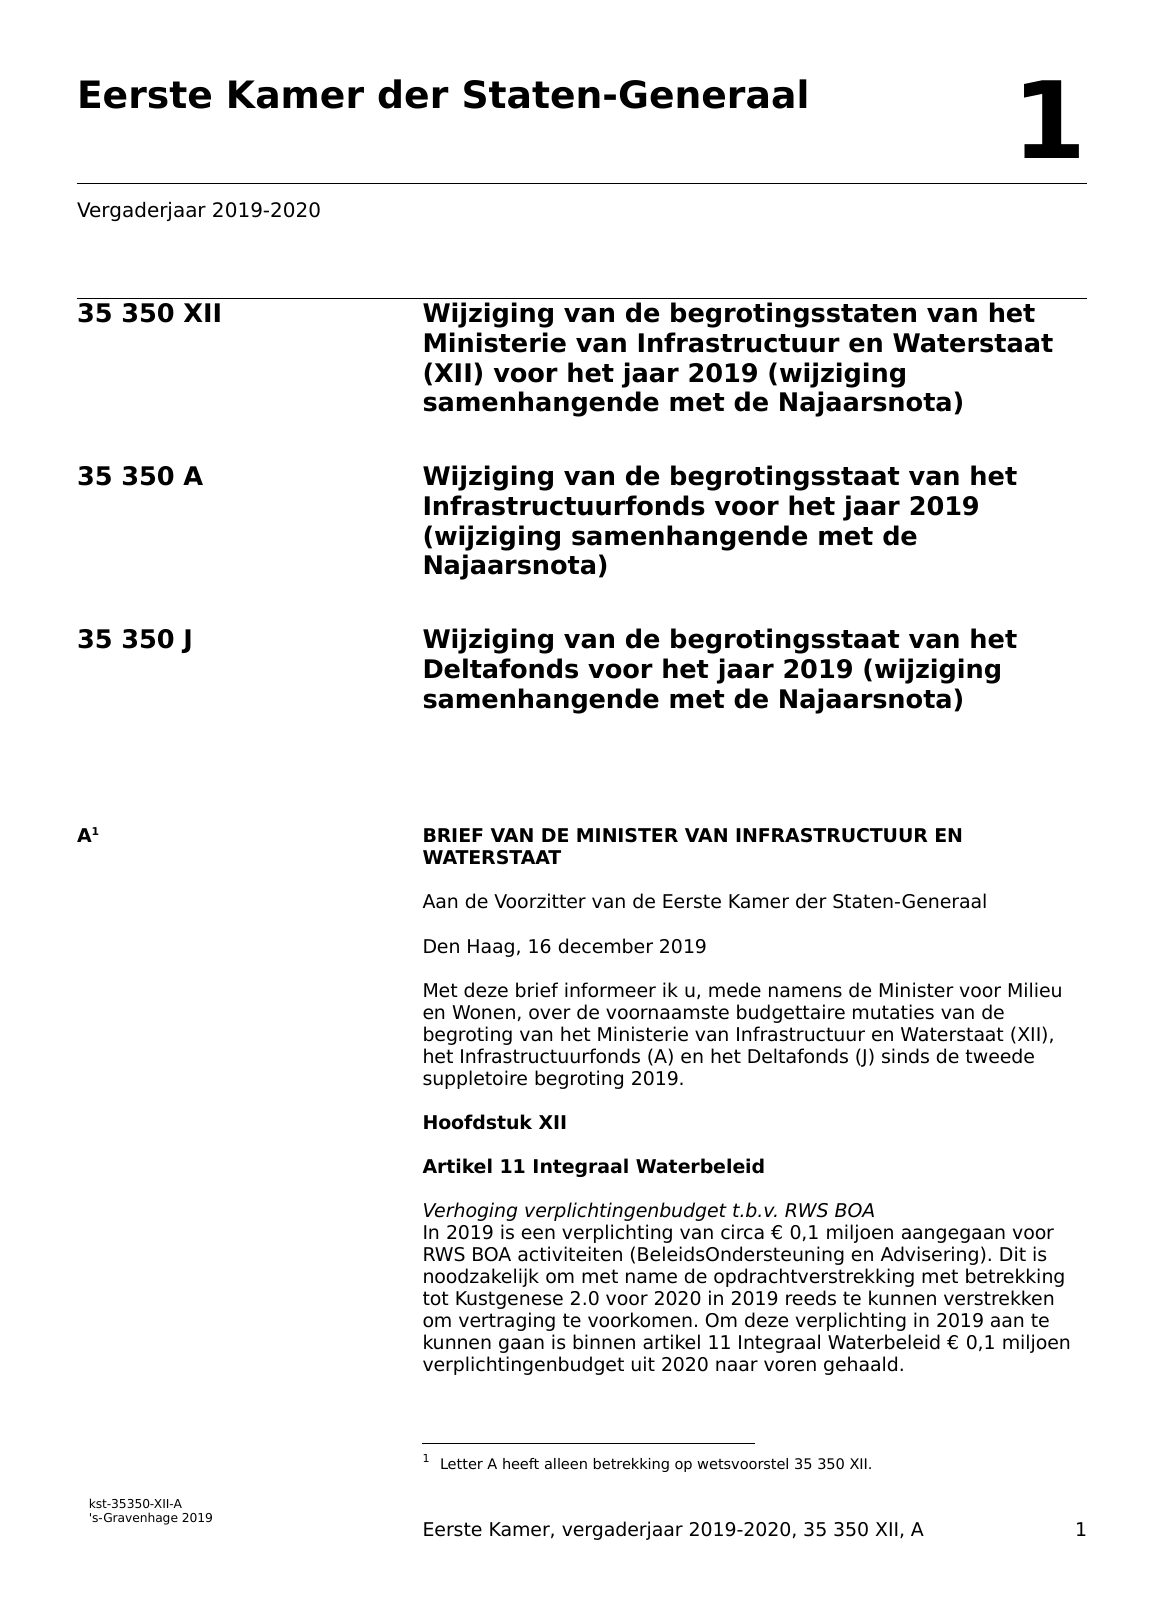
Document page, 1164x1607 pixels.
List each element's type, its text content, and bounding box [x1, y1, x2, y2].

text In 2019 is een verplichting van circa € 0,1 miljoen aangegaan voor RWS BOA activiteiten (BeleidsOndersteuning en Advisering). Dit is noodzakelijk om met name de opdrachtverstrekking met betrekking tot Kustgenese 2.0 voor 2020 in 2019 reeds te kunnen verstrekken om vertraging te voorkomen. Om deze verplichting in 2019 aan te kunnen gaan is binnen artikel 11 Integraal Waterbeleid € 0,1 miljoen verplichtingenbudget uit 2020 naar voren gehaald. [422, 1222, 1087, 1376]
text 's-Gravenhage 2019 [88, 1511, 323, 1525]
subtitle 35 350 A Wijziging van de begrotingsstaat van het Infrastructuurfonds voor het jaar 2019 (wijziging samenhangende met de Najaarsnota) [77, 462, 1087, 581]
table_cell Vergaderjaar 2019-2020 [77, 184, 1087, 298]
text Den Haag, 16 december 2019 [422, 936, 1087, 958]
table_header Eerste Kamer der Staten-Generaal [77, 59, 886, 183]
subtitle 35 350 J Wijziging van de begrotingsstaat van het Deltafonds voor het jaar 2019 (wijziging samenhangende met de Najaarsnota) [77, 625, 1087, 714]
subtitle Verhoging verplichtingenbudget t.b.v. RWS BOA [422, 1200, 1087, 1222]
subtitle A BRIEF VAN DE MINISTER VAN INFRASTRUCTUUR EN WATERSTAAT [77, 825, 1087, 869]
subtitle Artikel 11 Integraal Waterbeleid [422, 1156, 1087, 1178]
text Met deze brief informeer ik u, mede namens de Minister voor Milieu en Wonen, over de voornaamste budgettaire mutaties van de begroting van het Ministerie van Infrastructuur en Waterstaat (XII), het Infrastructuurfonds (A) en het Deltafonds (J) sinds de tweede suppletoire begroting 2019. [422, 980, 1087, 1090]
subtitle 35 350 XII Wijziging van de begrotingsstaten van het Ministerie van Infrastructuur en Waterstaat (XII) voor het jaar 2019 (wijziging samenhangende met de Najaarsnota) [77, 299, 1087, 418]
table_header 1 [886, 59, 1087, 183]
text Aan de Voorzitter van de Eerste Kamer der Staten-Generaal [422, 891, 1087, 913]
text Letter A heeft alleen betrekking op wetsvoorstel 35 350 XII. [422, 1452, 1087, 1474]
text kst-35350-XII-A [88, 1497, 323, 1511]
subtitle Hoofdstuk XII [422, 1112, 1087, 1134]
